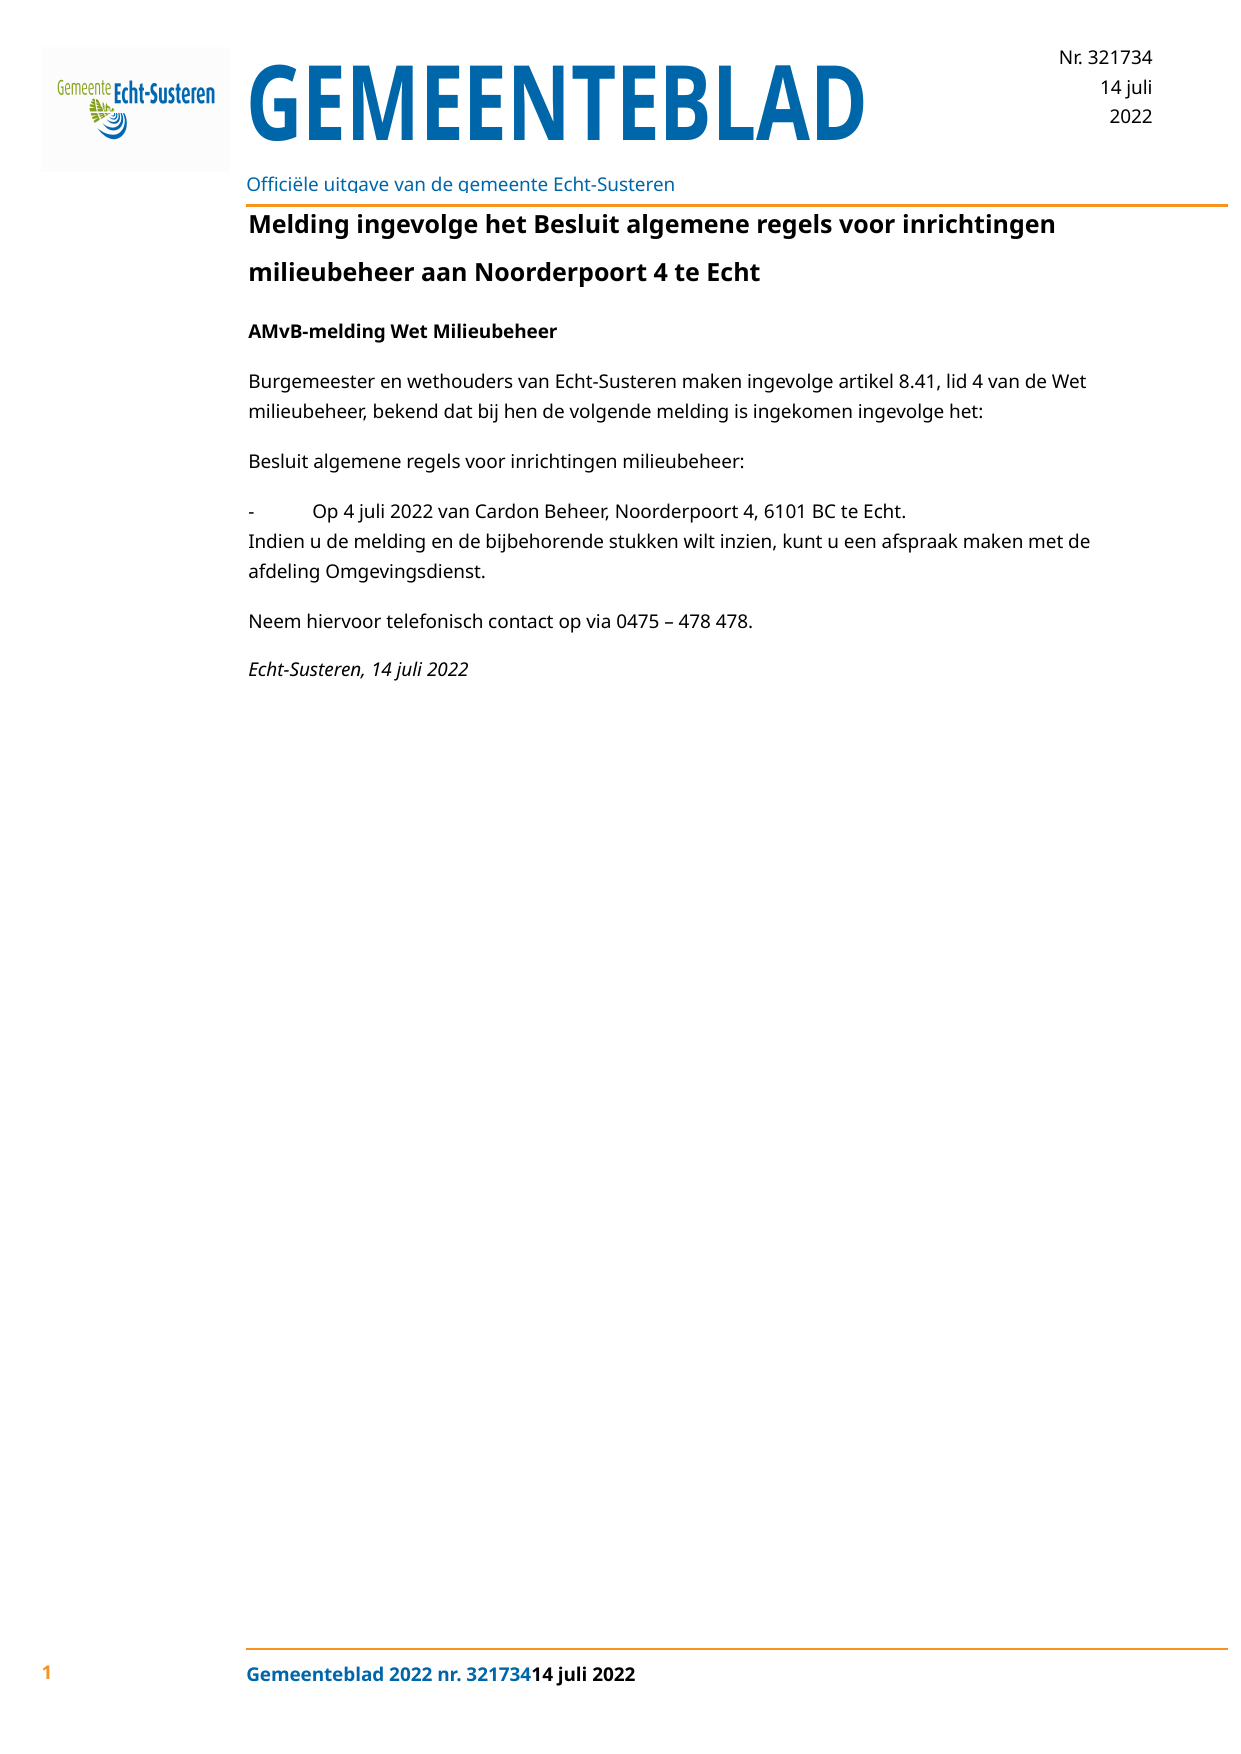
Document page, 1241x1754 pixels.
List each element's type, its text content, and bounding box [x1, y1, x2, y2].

picture [41, 47, 231, 172]
text Melding ingevolge het Besluit algemene regels voor inrichtingen milieubeheer aan Noorderpoort 4 te Echt [248, 207, 1152, 288]
list Op 4 juli 2022 van Cardon Beheer, Noorderpoort 4, 6101 BC te Echt. [248, 499, 1152, 524]
text Neem hiervoor telefonisch contact op via 0475 – 478 478. [248, 608, 1152, 634]
text Burgemeester en wethouders van Echt-Susteren maken ingevolge artikel 8.41, lid 4 van de Wet milieubeheer, bekend dat bij hen de volgende melding is ingekomen ingevolge het: [248, 368, 1152, 424]
text Indien u de melding en de bijbehorende stukken wilt inzien, kunt u een afspraak maken met de afdeling Omgevingsdienst. [248, 528, 1152, 584]
text Besluit algemene regels voor inrichtingen milieubeheer: [248, 448, 1152, 474]
text Echt-Susteren, 14 juli 2022 [248, 656, 1152, 682]
text AMvB-melding Wet Milieubeheer [248, 318, 1152, 344]
